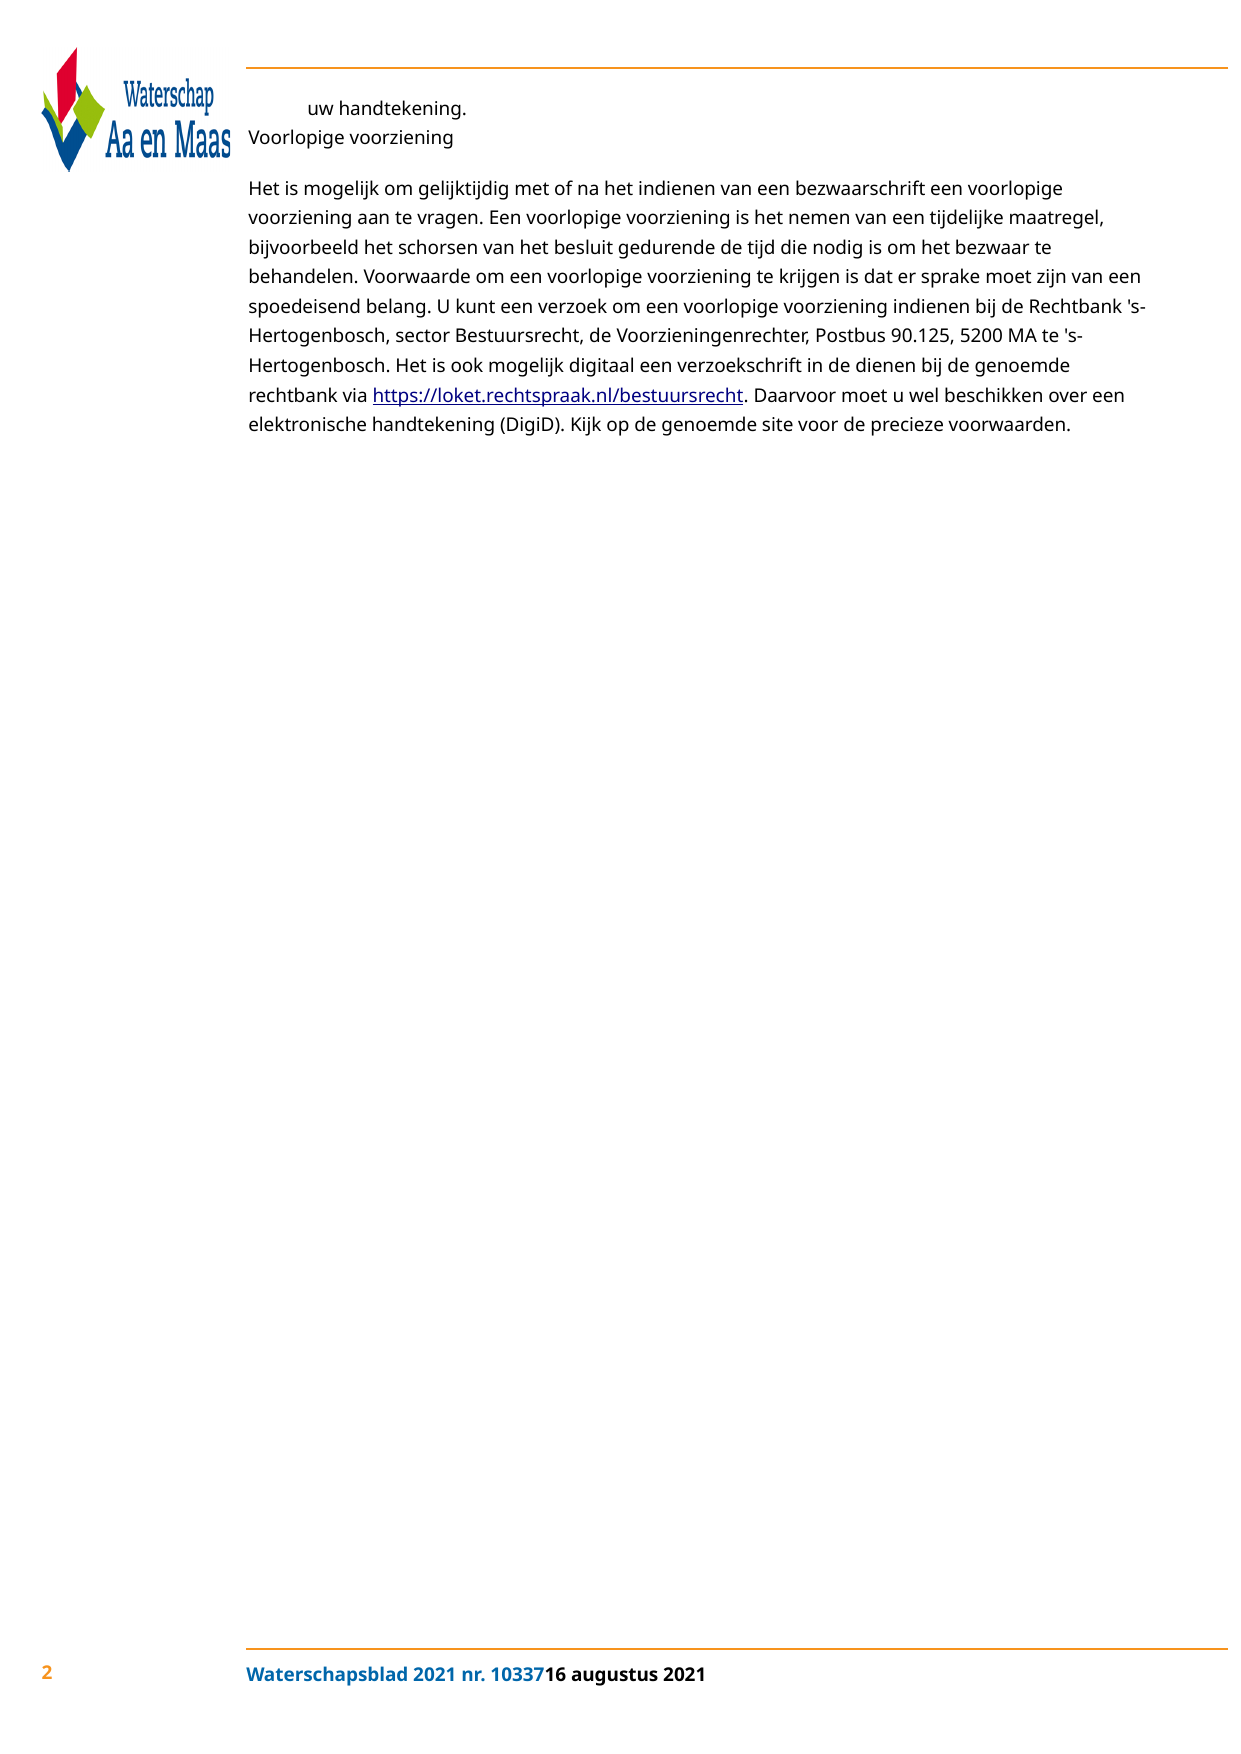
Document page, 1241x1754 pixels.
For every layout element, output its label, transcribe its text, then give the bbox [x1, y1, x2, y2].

text Het is mogelijk om gelijktijdig met of na het indienen van een bezwaarschrift een voorlopige voorziening aan te vragen. Een voorlopige voorziening is het nemen van een tijdelijke maatregel, bijvoorbeeld het schorsen van het besluit gedurende de tijd die nodig is om het bezwaar te behandelen. Voorwaarde om een voorlopige voorziening te krijgen is dat er sprake moet zijn van een spoedeisend belang. U kunt een verzoek om een voorlopige voorziening indienen bij de Rechtbank 's-Hertogenbosch, sector Bestuursrecht, de Voorzieningenrechter, Postbus 90.125, 5200 MA te 's-Hertogenbosch. Het is ook mogelijk digitaal een verzoekschrift in de dienen bij de genoemde rechtbank via https://loket.rechtspraak.nl/bestuursrecht. Daarvoor moet u wel beschikken over een elektronische handtekening (DigiD). Kijk op de genoemde site voor de precieze voorwaarden. [248, 175, 1152, 437]
text Voorlopige voorziening [248, 124, 1152, 150]
picture [41, 47, 231, 172]
list uw handtekening. [248, 95, 1152, 121]
